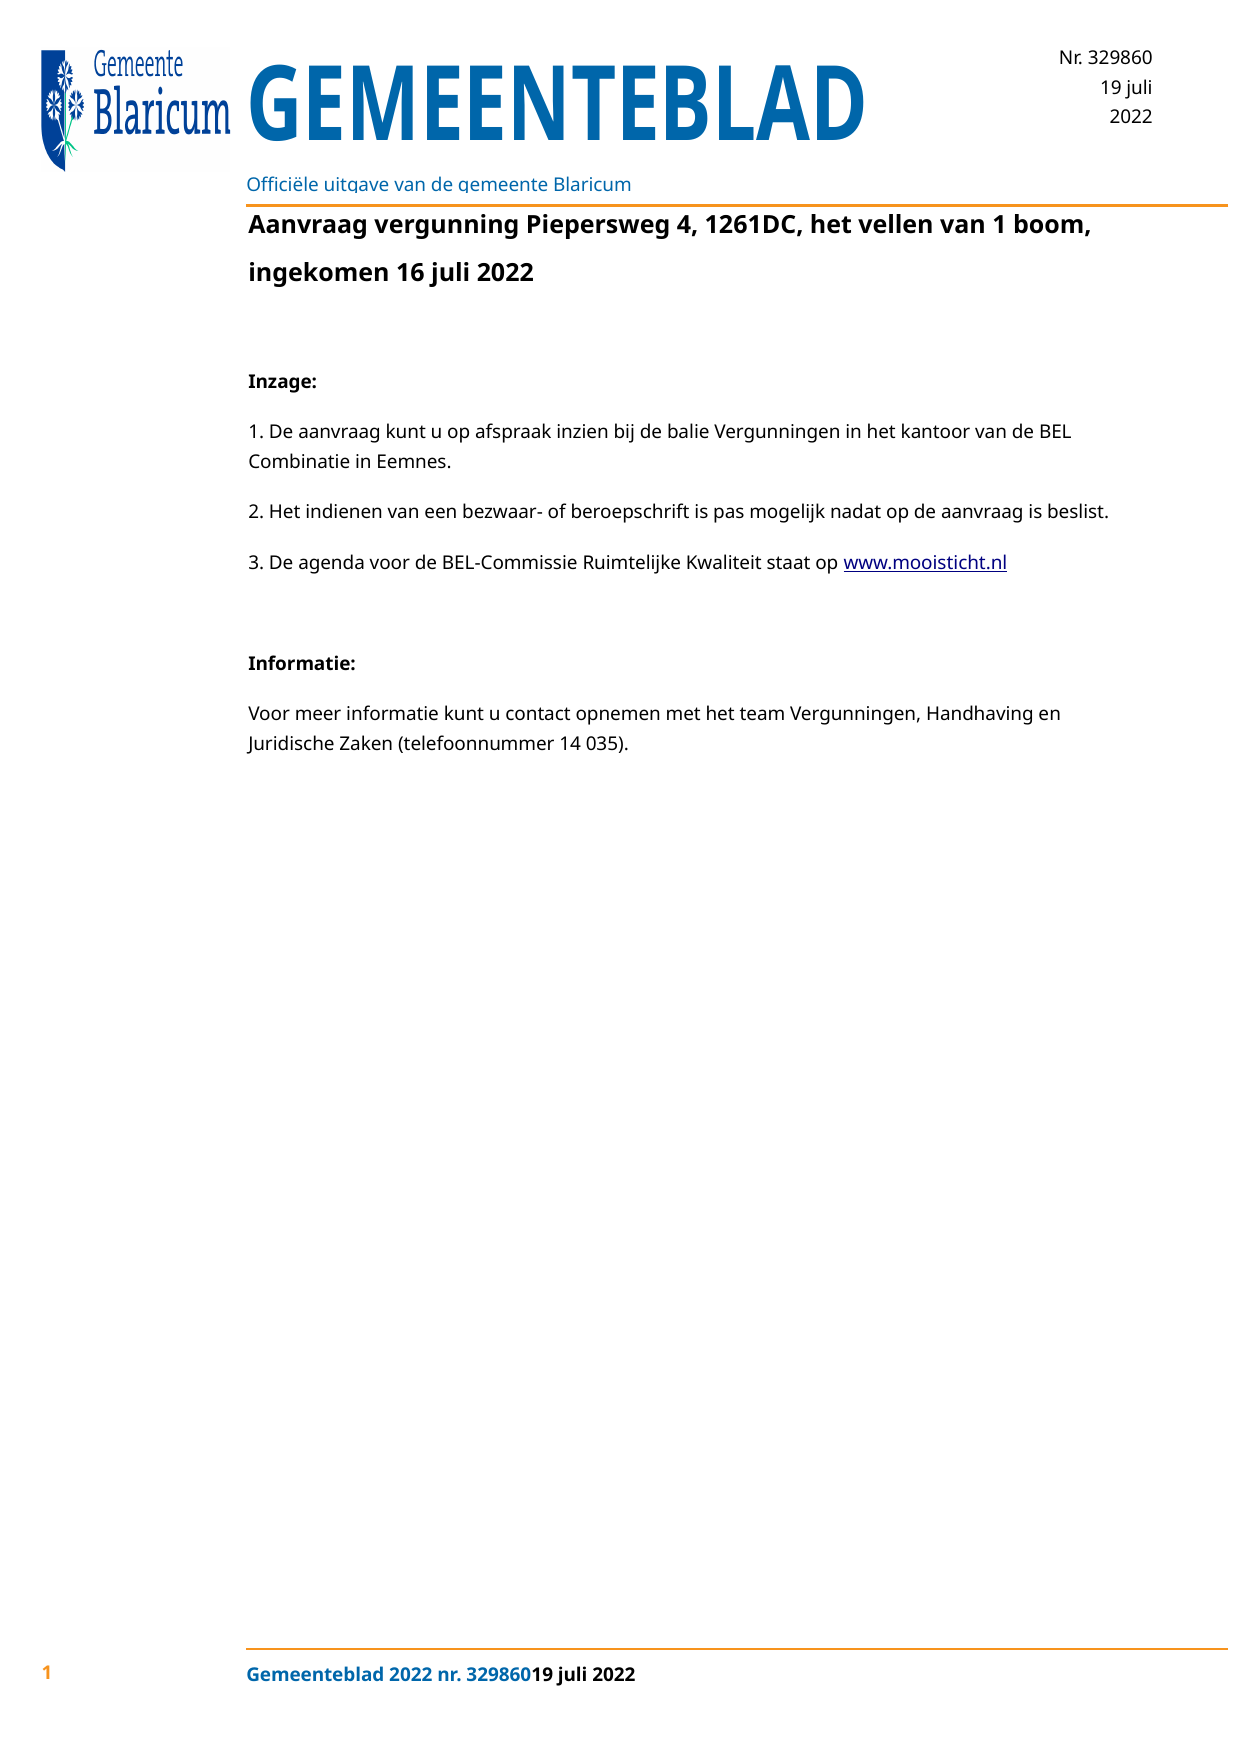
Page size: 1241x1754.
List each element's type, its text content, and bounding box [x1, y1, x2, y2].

picture [41, 47, 231, 172]
text Aanvraag vergunning Piepersweg 4, 1261DC, het vellen van 1 boom, ingekomen 16 juli 2022 [248, 207, 1152, 288]
text Inzage: [248, 368, 1152, 394]
text 1. De aanvraag kunt u op afspraak inzien bij de balie Vergunningen in het kantoor van de BEL Combinatie in Eemnes. [248, 419, 1152, 474]
text Informatie: [248, 650, 1152, 676]
text 3. De agenda voor de BEL-Commissie Ruimtelijke Kwaliteit staat op www.mooisticht.nl [248, 549, 1152, 575]
text Voor meer informatie kunt u contact opnemen met het team Vergunningen, Handhaving en Juridische Zaken (telefoonnummer 14 035). [248, 700, 1152, 756]
text 2. Het indienen van een bezwaar- of beroepschrift is pas mogelijk nadat op de aanvraag is beslist. [248, 499, 1152, 524]
